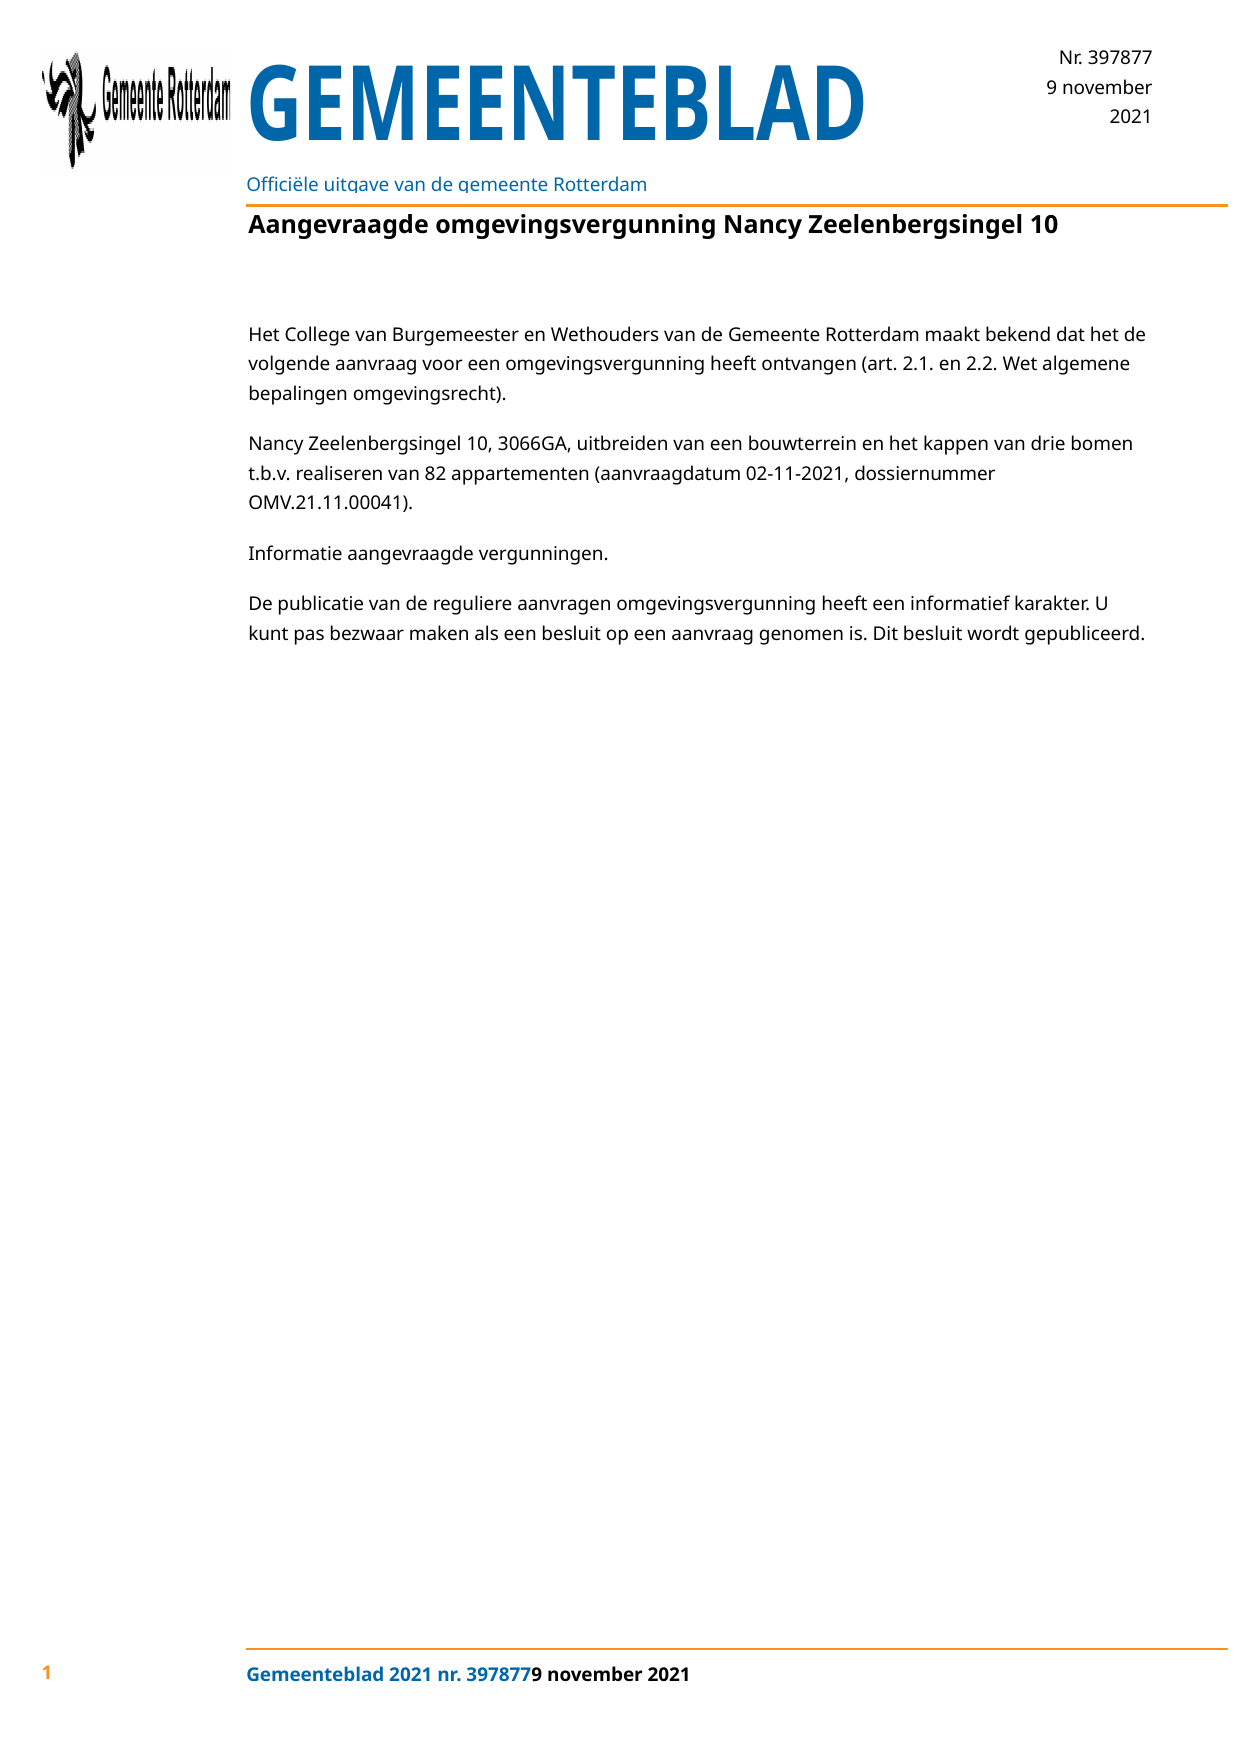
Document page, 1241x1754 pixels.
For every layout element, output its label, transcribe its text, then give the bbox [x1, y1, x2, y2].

picture [41, 47, 231, 172]
text Het College van Burgemeester en Wethouders van de Gemeente Rotterdam maakt bekend dat het de volgende aanvraag voor een omgevingsvergunning heeft ontvangen (art. 2.1. en 2.2. Wet algemene bepalingen omgevingsrecht). [248, 321, 1152, 406]
text Nancy Zeelenbergsingel 10, 3066GA, uitbreiden van een bouwterrein en het kappen van drie bomen t.b.v. realiseren van 82 appartementen (aanvraagdatum 02-11-2021, dossiernummer OMV.21.11.00041). [248, 430, 1152, 515]
text De publicatie van de reguliere aanvragen omgevingsvergunning heeft een informatief karakter. U kunt pas bezwaar maken als een besluit op een aanvraag genomen is. Dit besluit wordt gepubliceerd. [248, 590, 1152, 646]
text Informatie aangevraagde vergunningen. [248, 540, 1152, 566]
text Aangevraagde omgevingsvergunning Nancy Zeelenbergsingel 10 [248, 207, 1152, 241]
